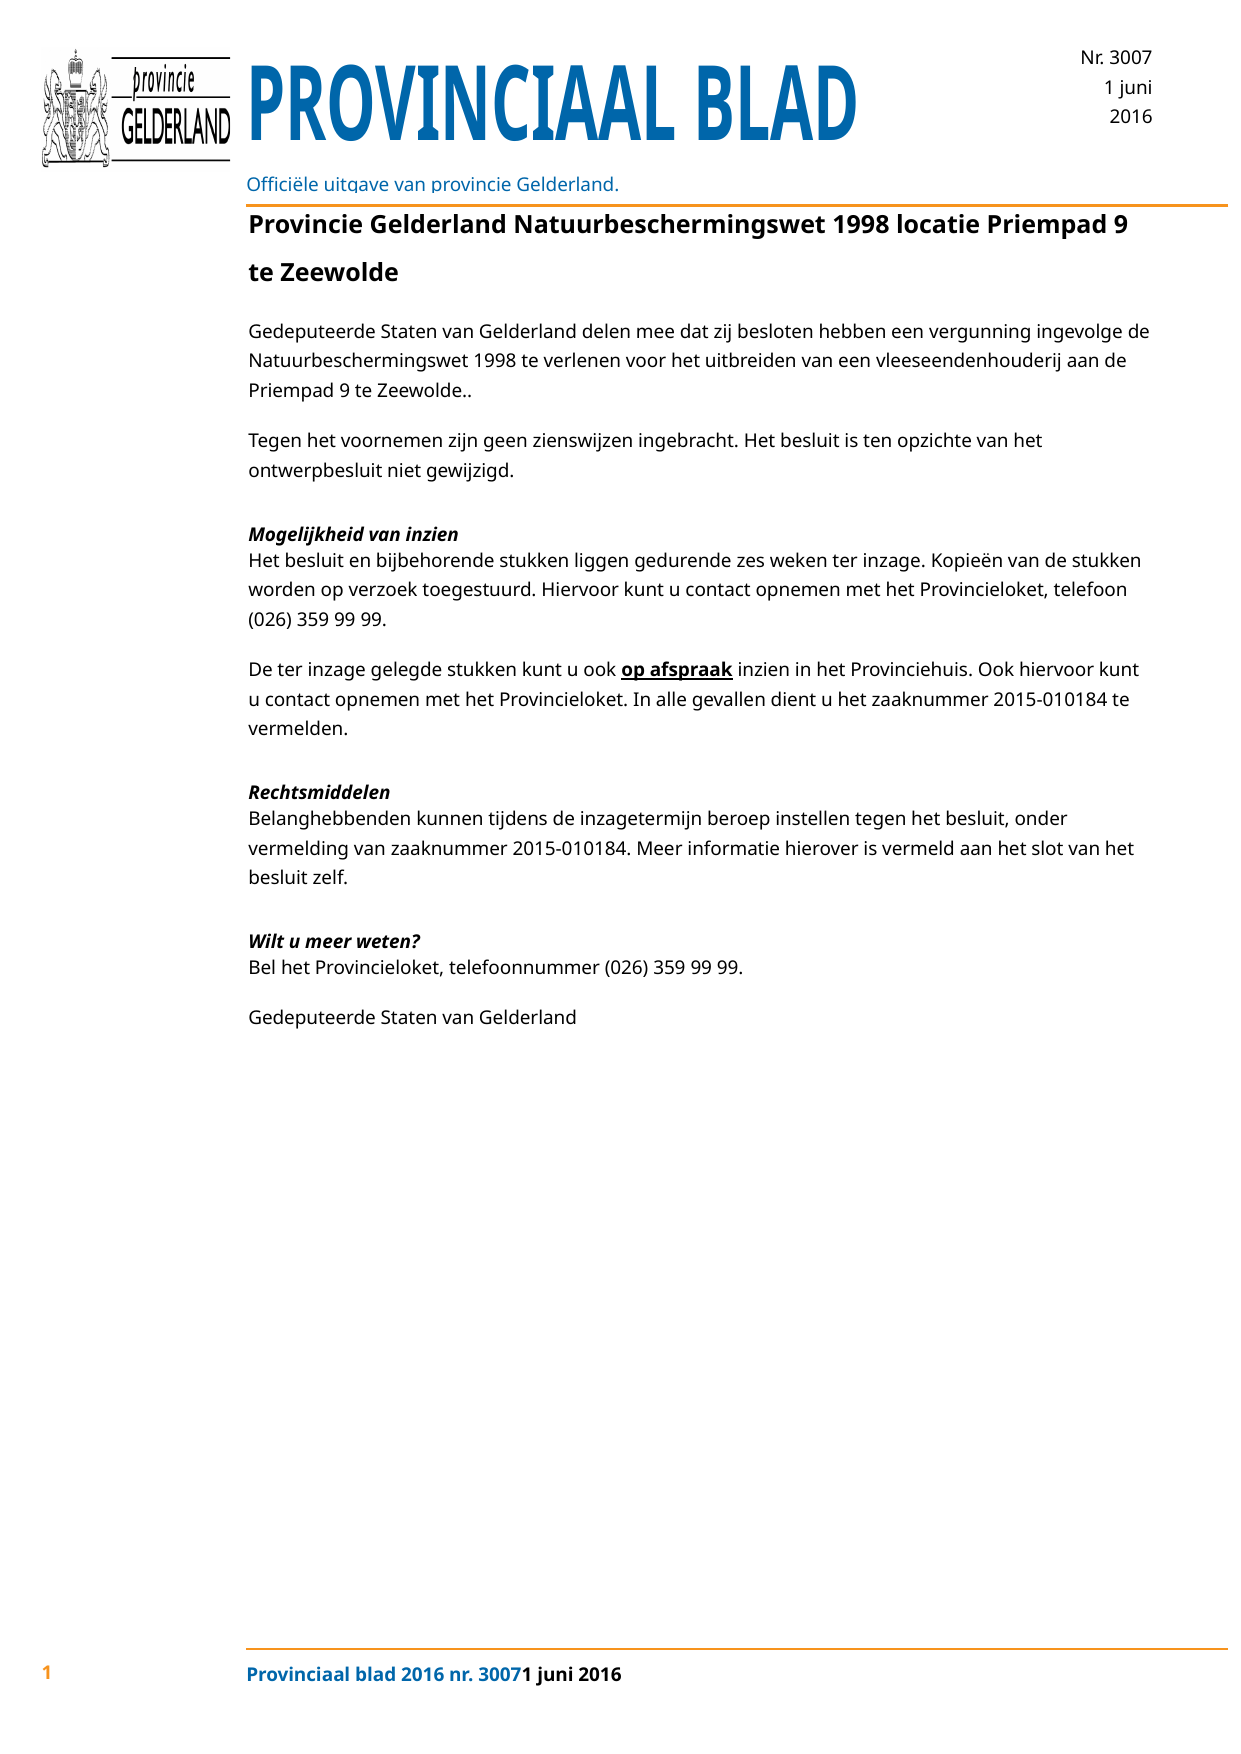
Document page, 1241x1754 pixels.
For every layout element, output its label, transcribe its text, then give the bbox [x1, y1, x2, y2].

text Rechtsmiddelen [248, 779, 1152, 805]
text Wilt u meer weten? [248, 928, 1152, 954]
text Gedeputeerde Staten van Gelderland [248, 1004, 1152, 1030]
text Mogelijkheid van inzien [248, 521, 1152, 547]
text Tegen het voornemen zijn geen zienswijzen ingebracht. Het besluit is ten opzichte van het ontwerpbesluit niet gewijzigd. [248, 427, 1152, 483]
text Het besluit en bijbehorende stukken liggen gedurende zes weken ter inzage. Kopieën van de stukken worden op verzoek toegestuurd. Hiervoor kunt u contact opnemen met het Provincieloket, telefoon (026) 359 99 99. [248, 547, 1152, 632]
picture [41, 47, 231, 172]
text Bel het Provincieloket, telefoonnummer (026) 359 99 99. [248, 954, 1152, 980]
text Gedeputeerde Staten van Gelderland delen mee dat zij besloten hebben een vergunning ingevolge de Natuurbeschermingswet 1998 te verlenen voor het uitbreiden van een vleeseendenhouderij aan de Priempad 9 te Zeewolde.. [248, 318, 1152, 403]
text Belanghebbenden kunnen tijdens de inzagetermijn beroep instellen tegen het besluit, onder vermelding van zaaknummer 2015-010184. Meer informatie hierover is vermeld aan het slot van het besluit zelf. [248, 805, 1152, 890]
text Provincie Gelderland Natuurbeschermingswet 1998 locatie Priempad 9 te Zeewolde [248, 207, 1152, 288]
text De ter inzage gelegde stukken kunt u ook op afspraak inzien in het Provinciehuis. Ook hiervoor kunt u contact opnemen met het Provincieloket. In alle gevallen dient u het zaaknummer 2015-010184 te vermelden. [248, 656, 1152, 741]
